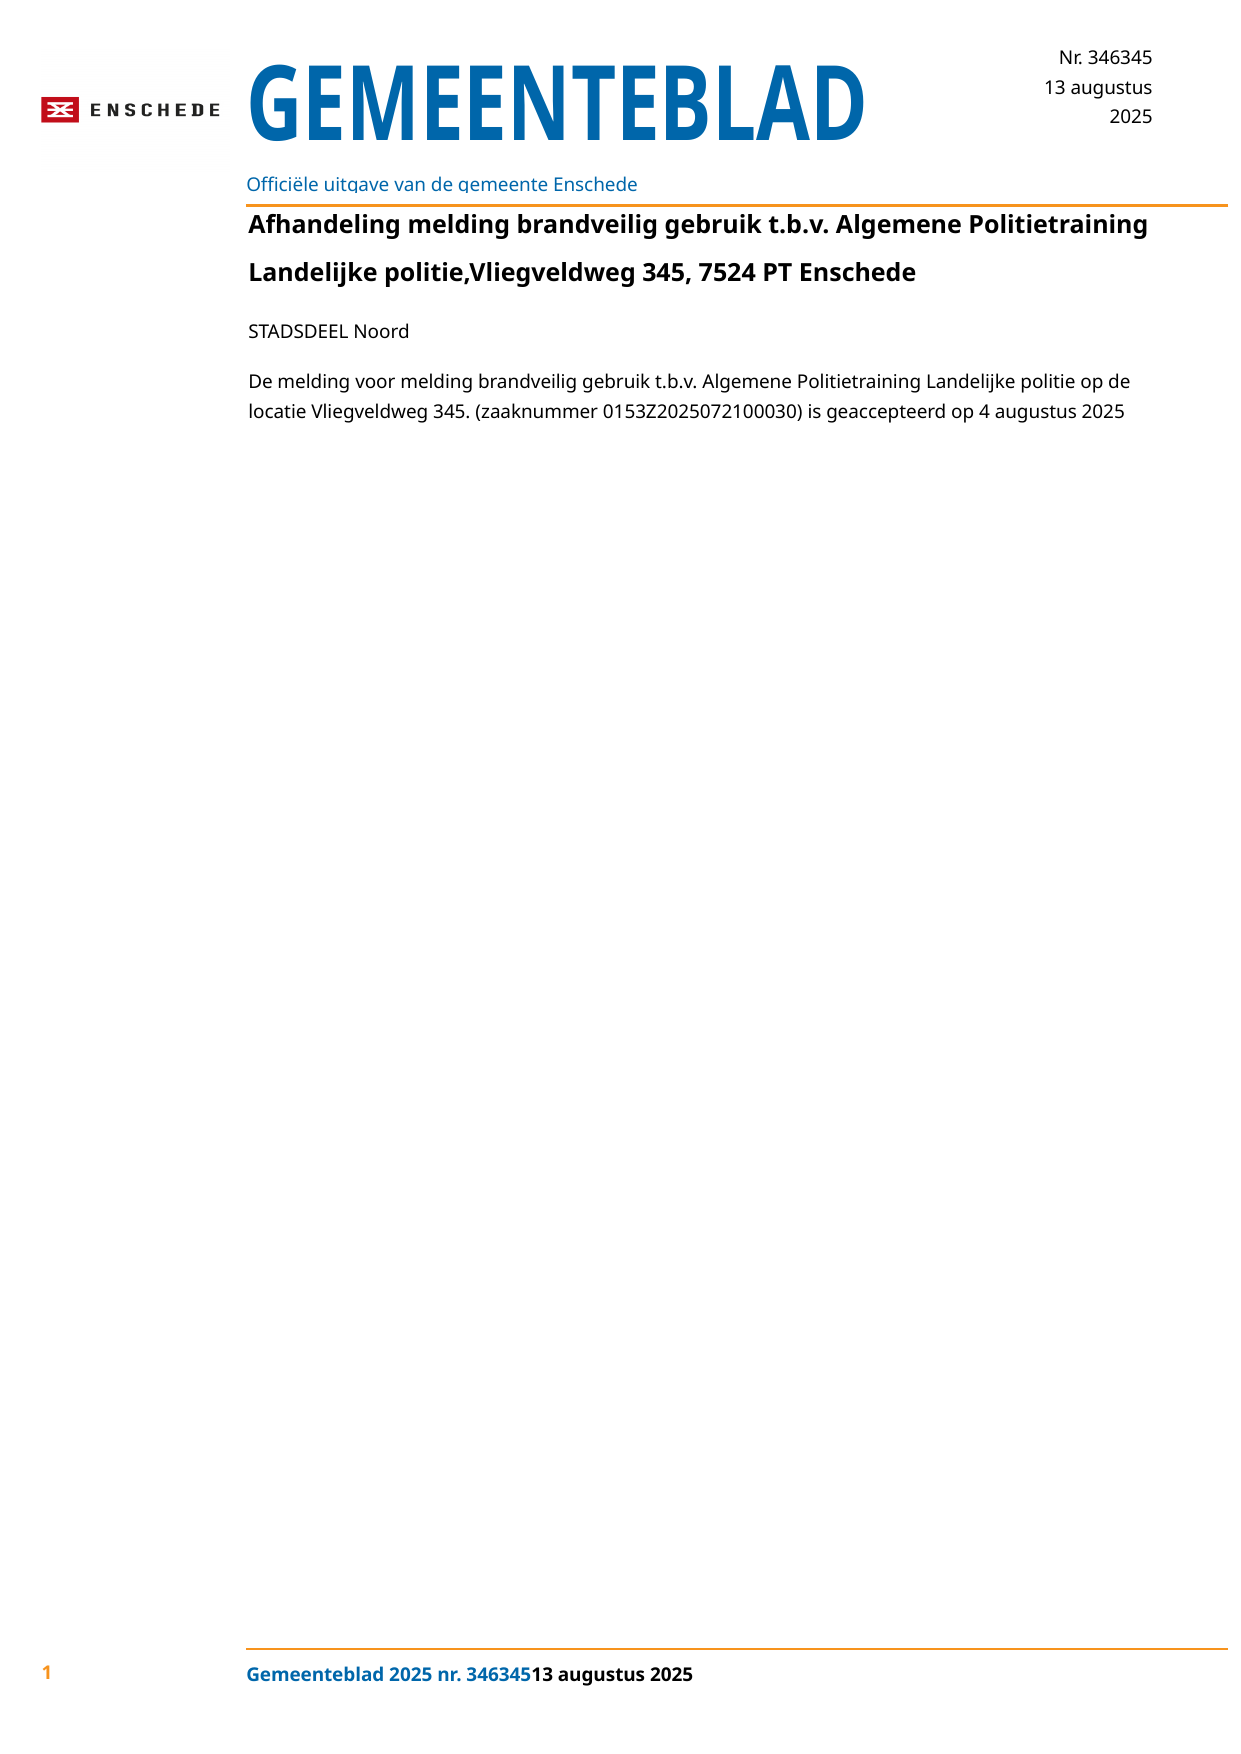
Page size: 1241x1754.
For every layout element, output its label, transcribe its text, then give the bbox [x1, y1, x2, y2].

text STADSDEEL Noord [248, 318, 1152, 344]
text Afhandeling melding brandveilig gebruik t.b.v. Algemene Politietraining Landelijke politie,Vliegveldweg 345, 7524 PT Enschede [248, 207, 1152, 288]
text De melding voor melding brandveilig gebruik t.b.v. Algemene Politietraining Landelijke politie op de locatie Vliegveldweg 345. (zaaknummer 0153Z2025072100030) is geaccepteerd op 4 augustus 2025 [248, 368, 1152, 424]
picture [41, 47, 231, 172]
